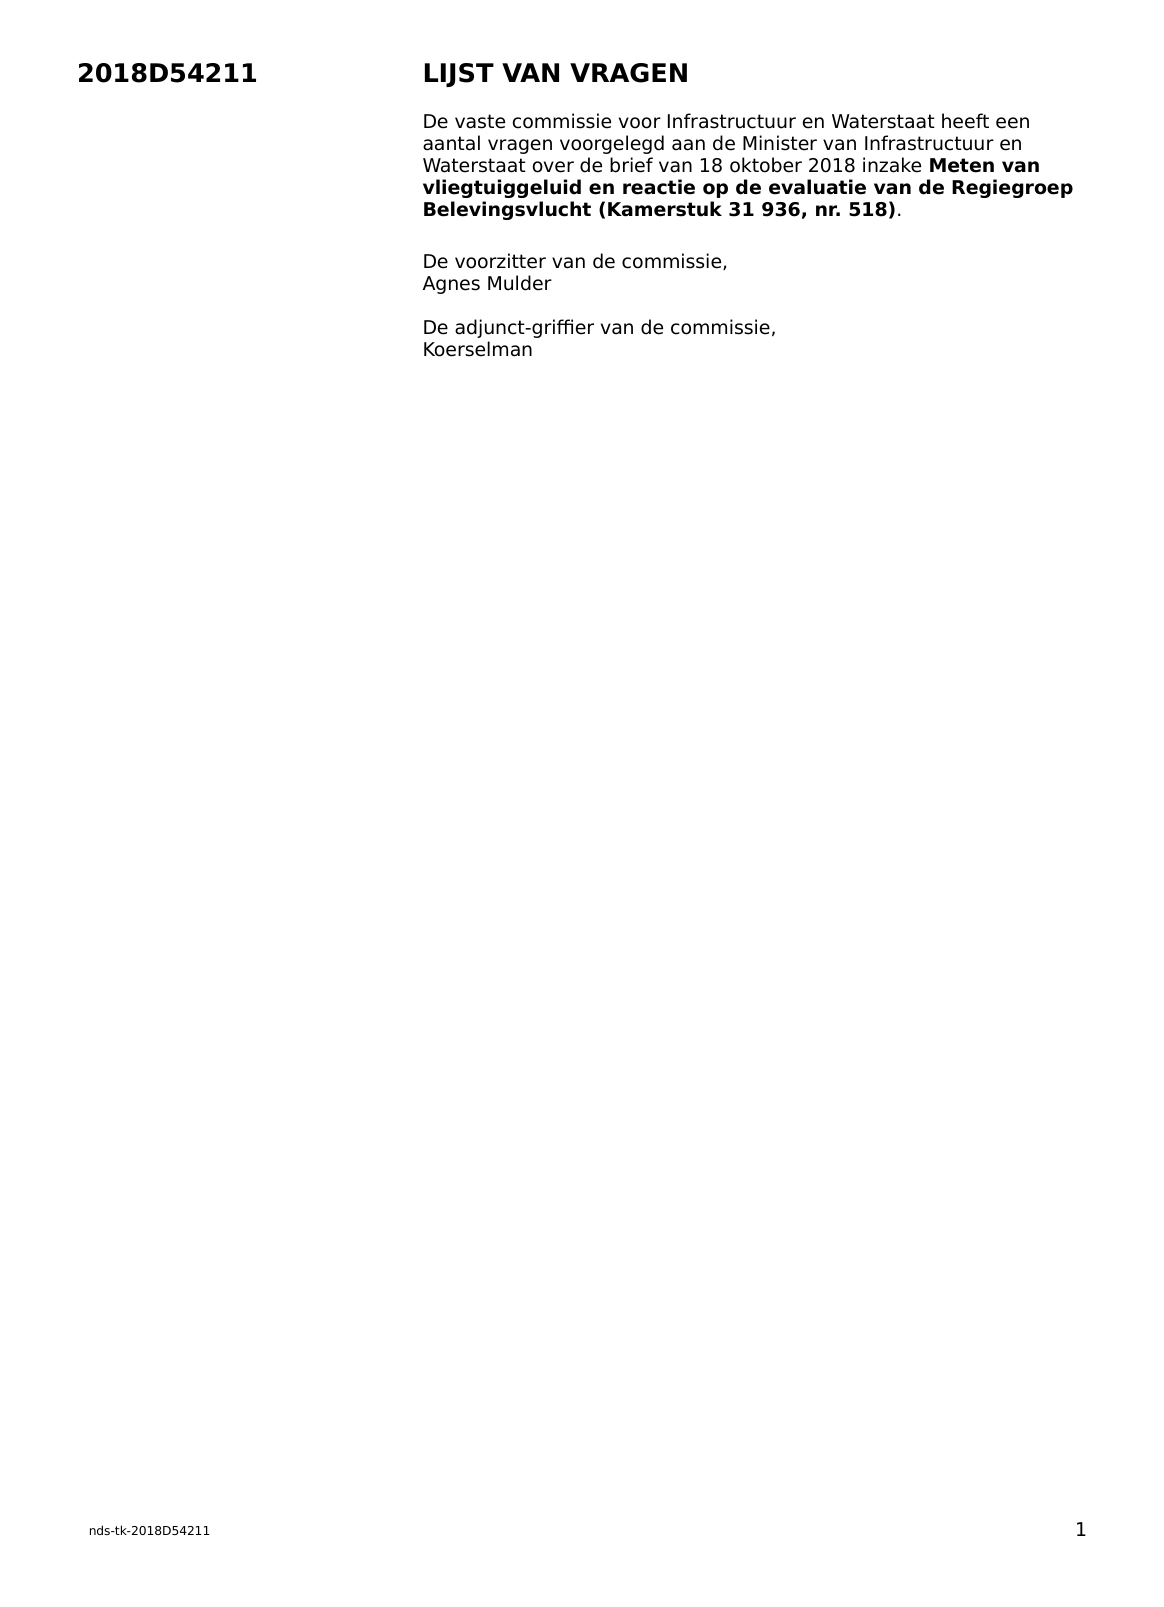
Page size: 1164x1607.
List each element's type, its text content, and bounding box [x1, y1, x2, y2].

text nds-tk-2018D54211 [88, 1524, 323, 1538]
text De vaste commissie voor Infrastructuur en Waterstaat heeft een aantal vragen voorgelegd aan de Minister van Infrastructuur en Waterstaat over de brief van 18 oktober 2018 inzake Meten van vliegtuiggeluid en reactie op de evaluatie van de Regiegroep Belevingsvlucht (Kamerstuk 31 936, nr. 518). [422, 111, 1087, 221]
text 2018D54211 LIJST VAN VRAGEN [77, 59, 1087, 89]
text De adjunct-griffier van de commissie, Koerselman [422, 317, 1087, 361]
text De voorzitter van de commissie, Agnes Mulder [422, 251, 1087, 295]
